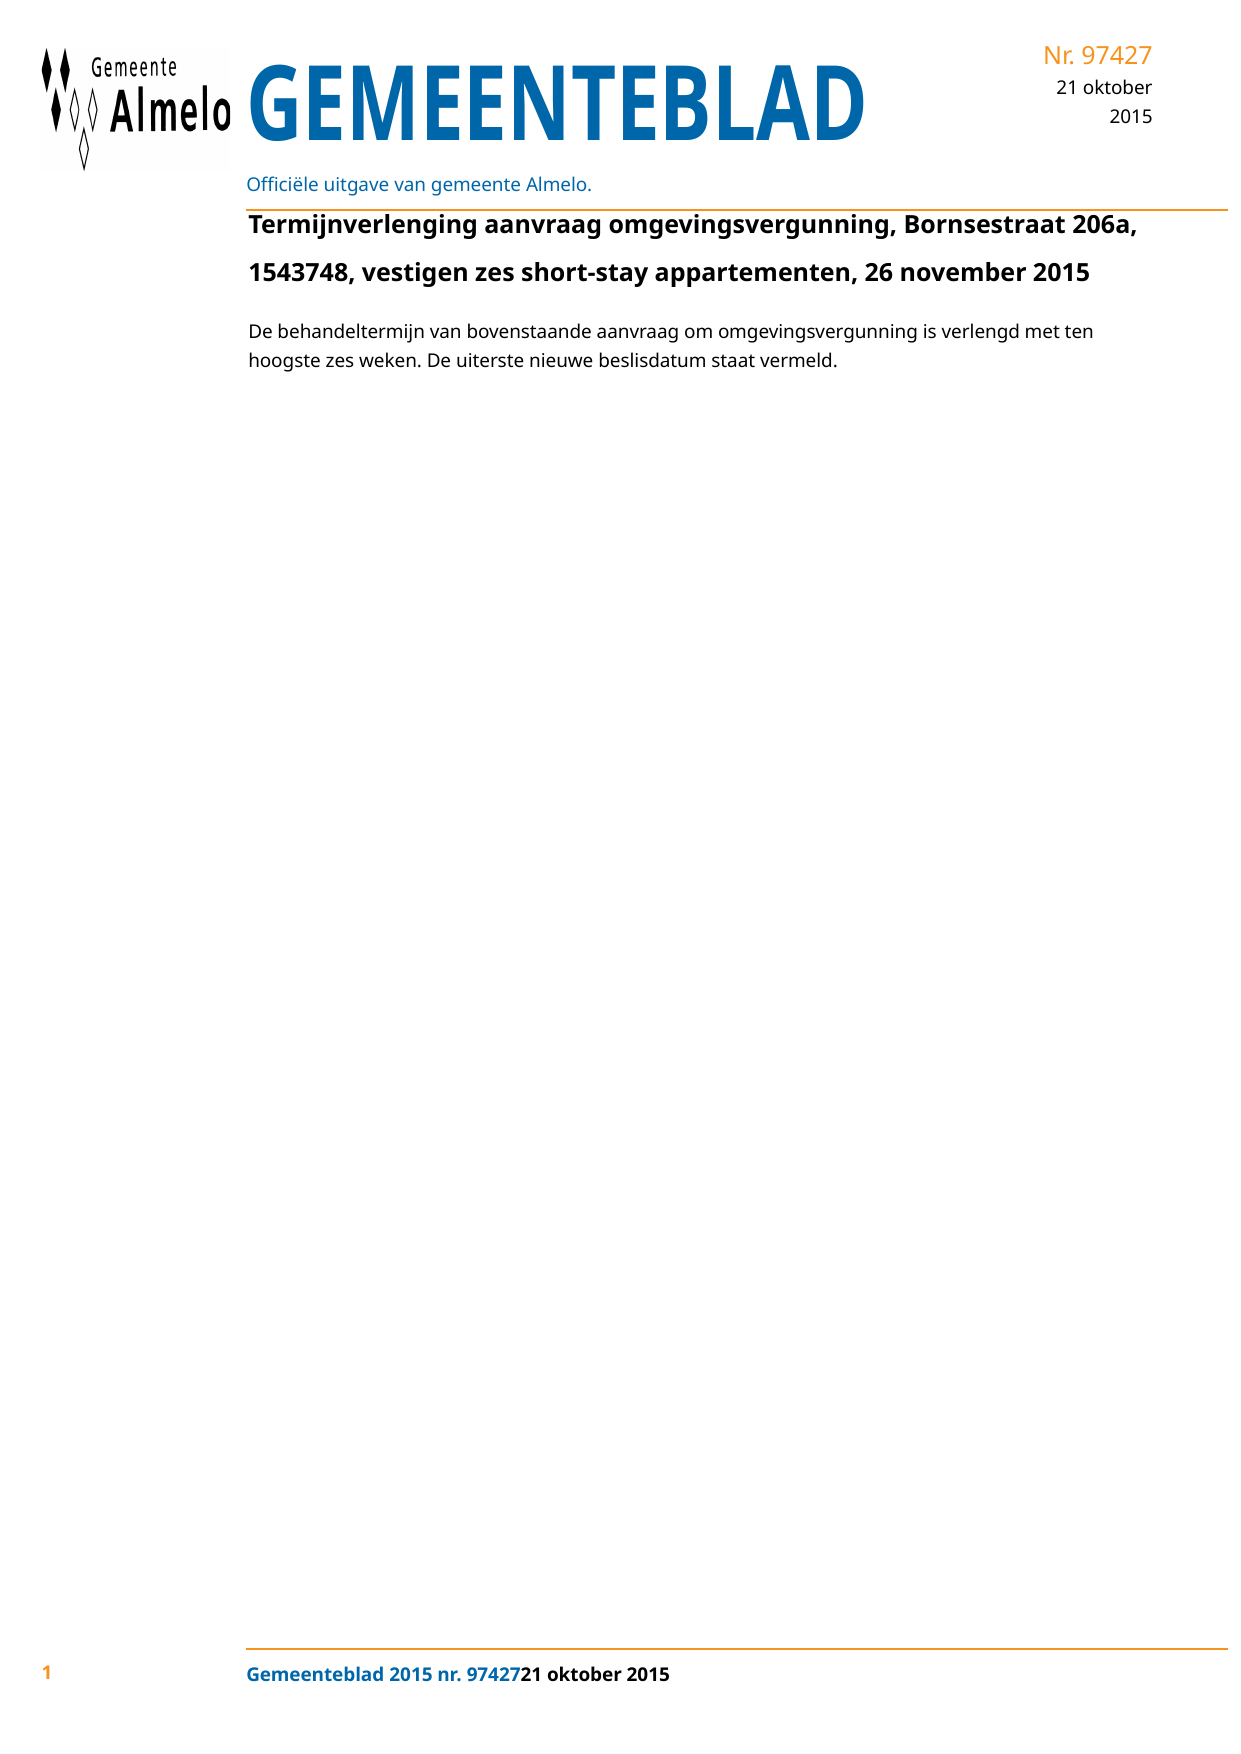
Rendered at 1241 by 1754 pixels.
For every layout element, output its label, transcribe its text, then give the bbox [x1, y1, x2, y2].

text De behandeltermijn van bovenstaande aanvraag om omgevingsvergunning is verlengd met ten hoogste zes weken. De uiterste nieuwe beslisdatum staat vermeld. [248, 318, 1152, 373]
text Termijnverlenging aanvraag omgevingsvergunning, Bornsestraat 206a, 1543748, vestigen zes short-stay appartementen, 26 november 2015 [248, 211, 1152, 288]
picture [41, 47, 231, 172]
